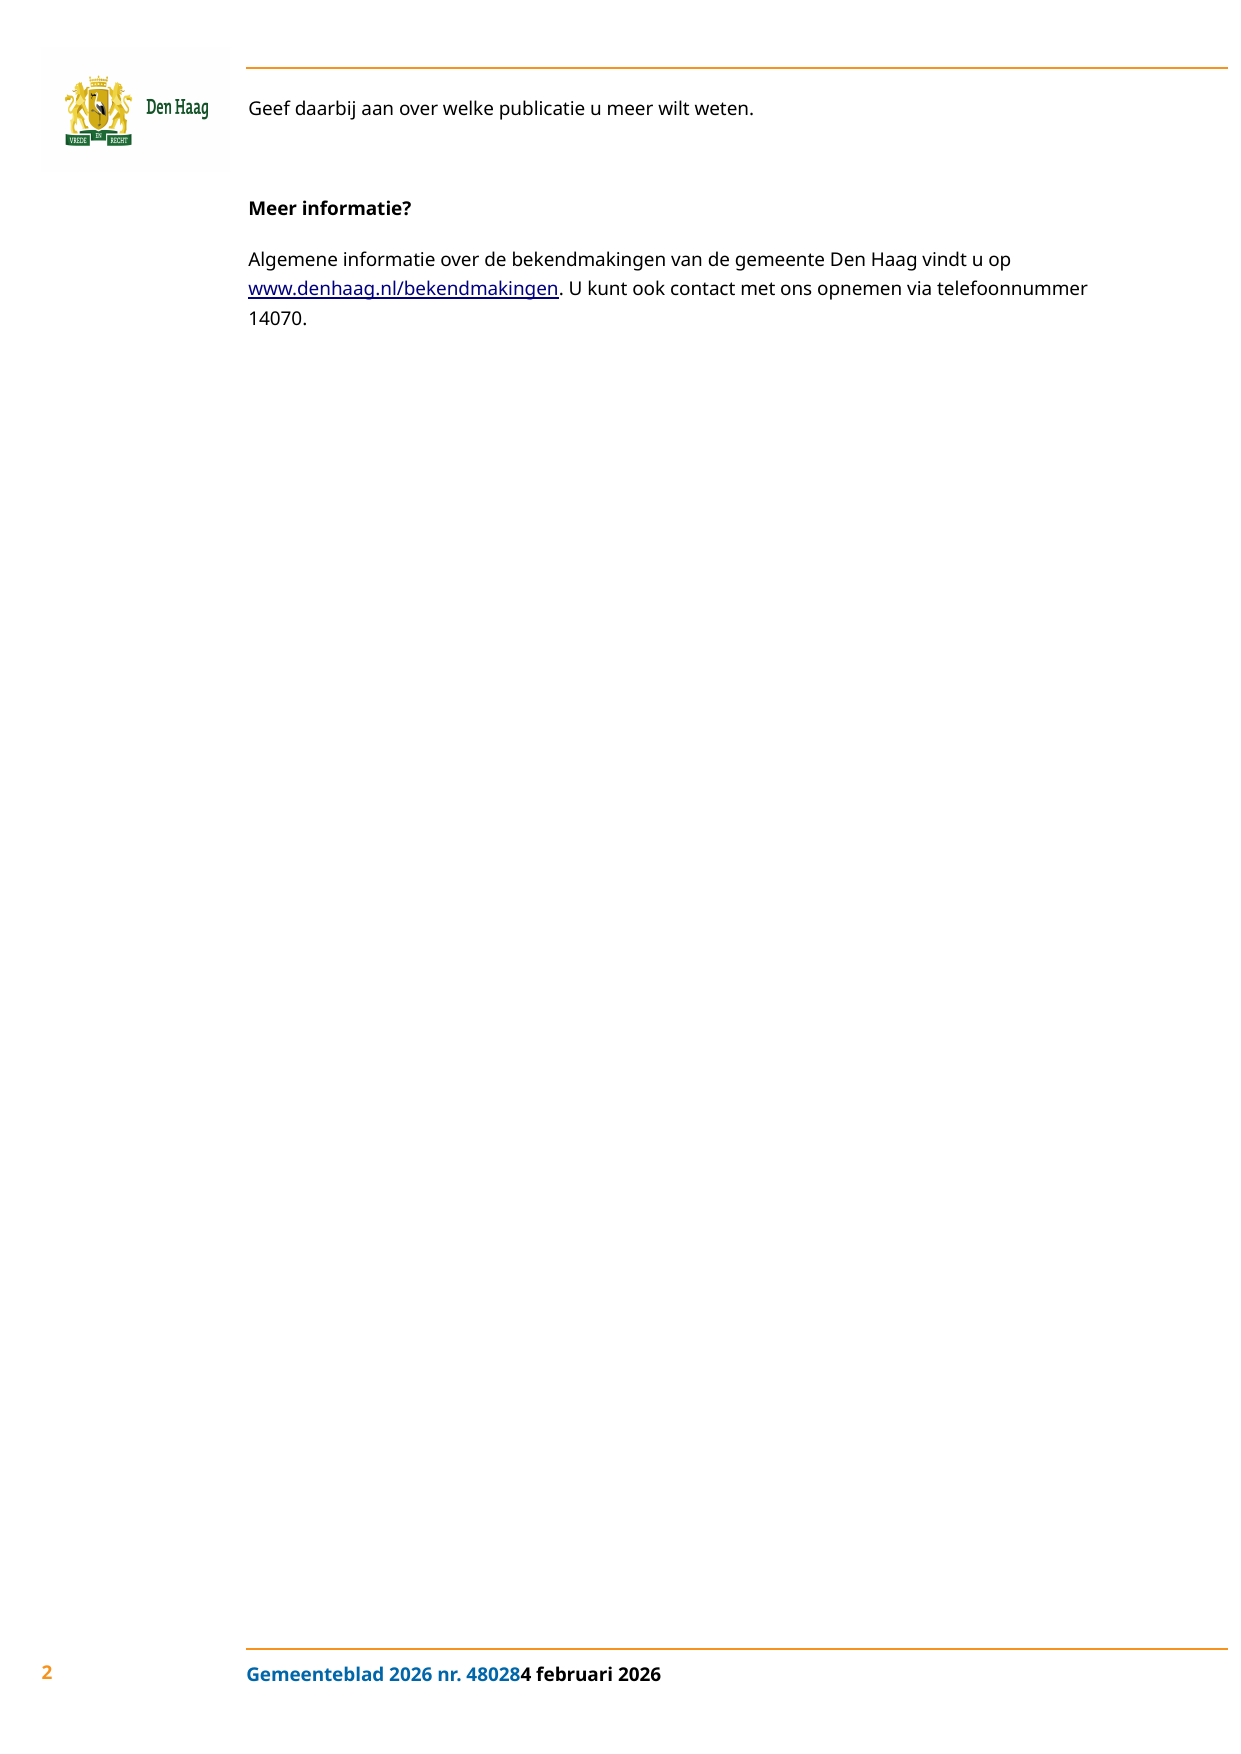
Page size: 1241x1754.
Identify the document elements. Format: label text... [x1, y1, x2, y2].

text Geef daarbij aan over welke publicatie u meer wilt weten. [248, 95, 1152, 121]
text Algemene informatie over de bekendmakingen van de gemeente Den Haag vindt u op www.denhaag.nl/bekendmakingen. U kunt ook contact met ons opnemen via telefoonnummer 14070. [248, 246, 1152, 331]
picture [41, 47, 231, 172]
text Meer informatie? [248, 196, 1152, 221]
